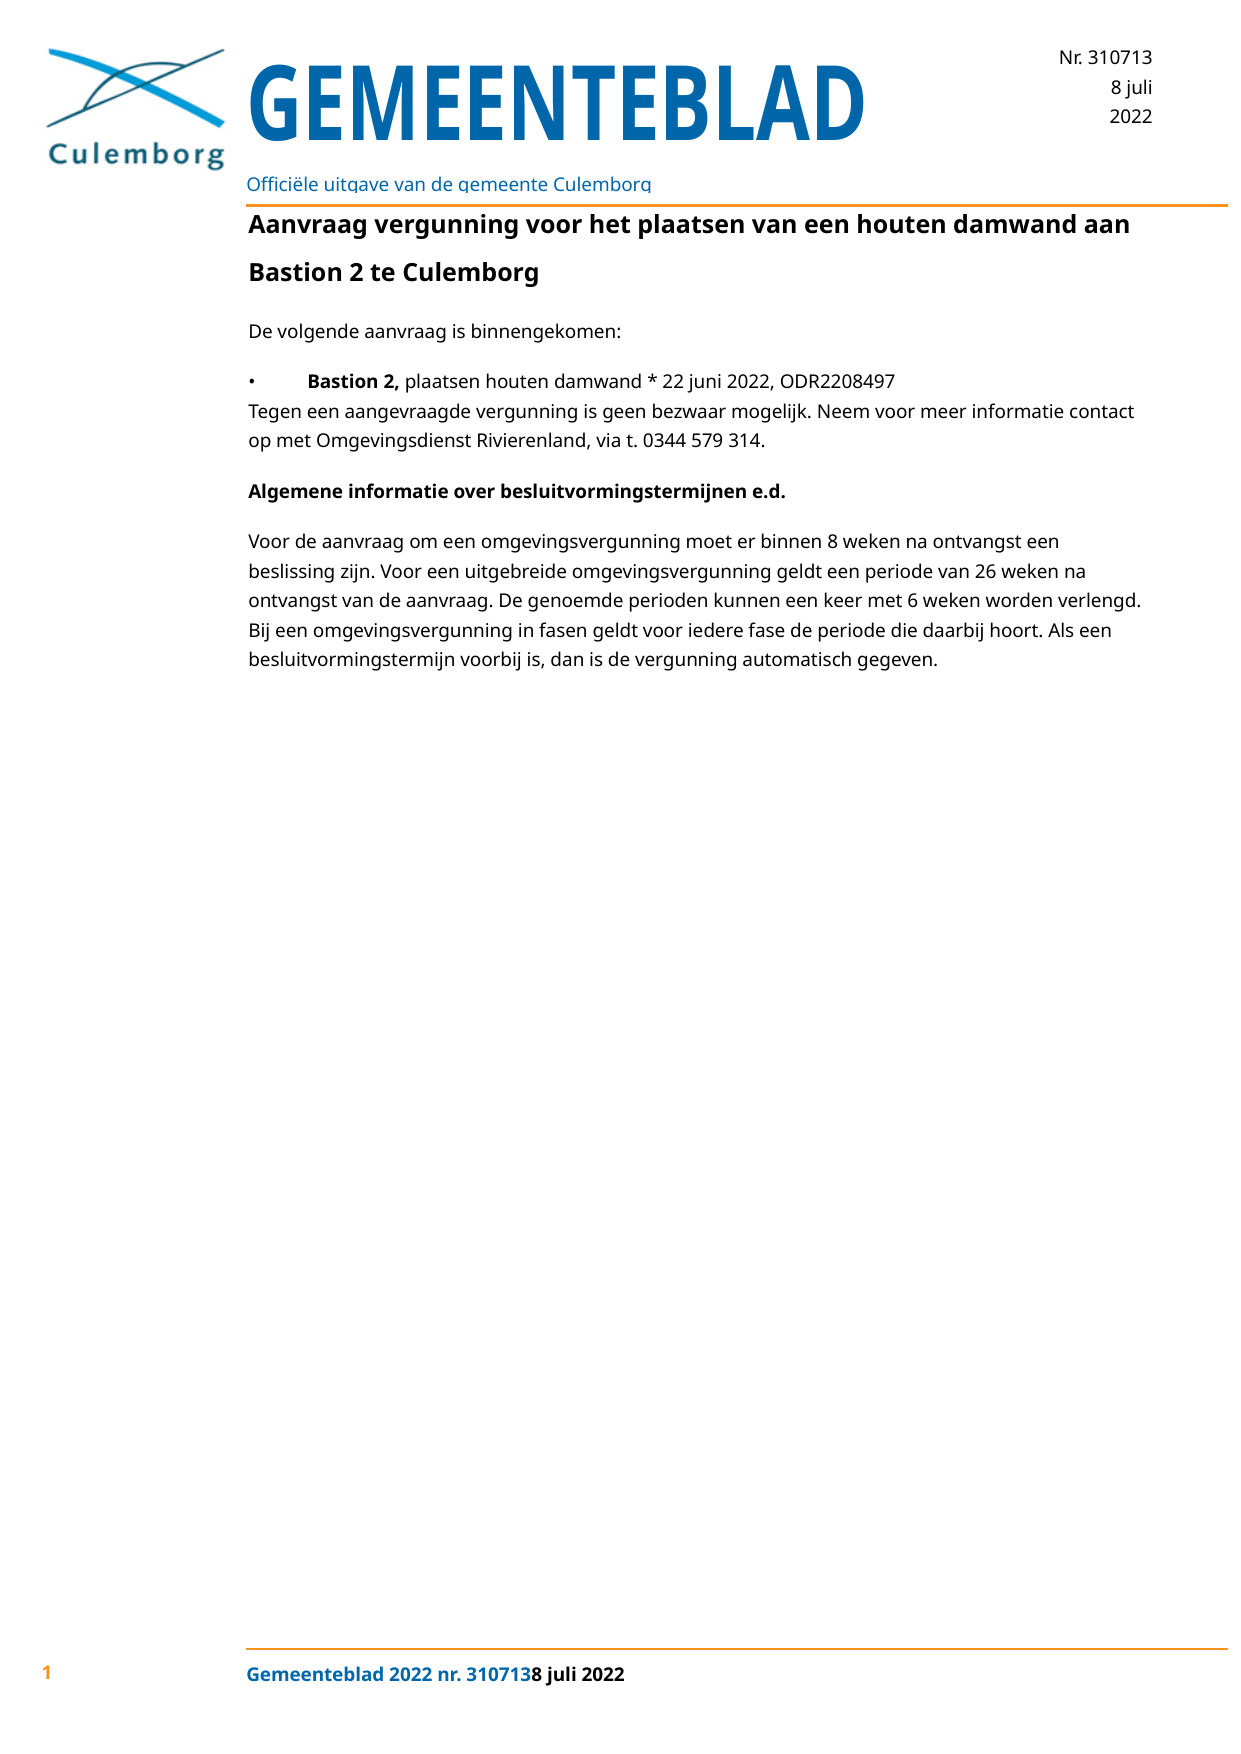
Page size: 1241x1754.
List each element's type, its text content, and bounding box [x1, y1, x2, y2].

text Algemene informatie over besluitvormingstermijnen e.d. [248, 478, 1152, 504]
text Aanvraag vergunning voor het plaatsen van een houten damwand aan Bastion 2 te Culemborg [248, 207, 1152, 288]
text Voor de aanvraag om een omgevingsvergunning moet er binnen 8 weken na ontvangst een beslissing zijn. Voor een uitgebreide omgevingsvergunning geldt een periode van 26 weken na ontvangst van de aanvraag. De genoemde perioden kunnen een keer met 6 weken worden verlengd. Bij een omgevingsvergunning in fasen geldt voor iedere fase de periode die daarbij hoort. Als een besluitvormingstermijn voorbij is, dan is de vergunning automatisch gegeven. [248, 528, 1152, 672]
list Bastion 2, plaatsen houten damwand * 22 juni 2022, ODR2208497 [248, 368, 1152, 394]
text De volgende aanvraag is binnengekomen: [248, 318, 1152, 344]
picture [41, 47, 231, 172]
text Tegen een aangevraagde vergunning is geen bezwaar mogelijk. Neem voor meer informatie contact op met Omgevingsdienst Rivierenland, via t. 0344 579 314. [248, 398, 1152, 453]
